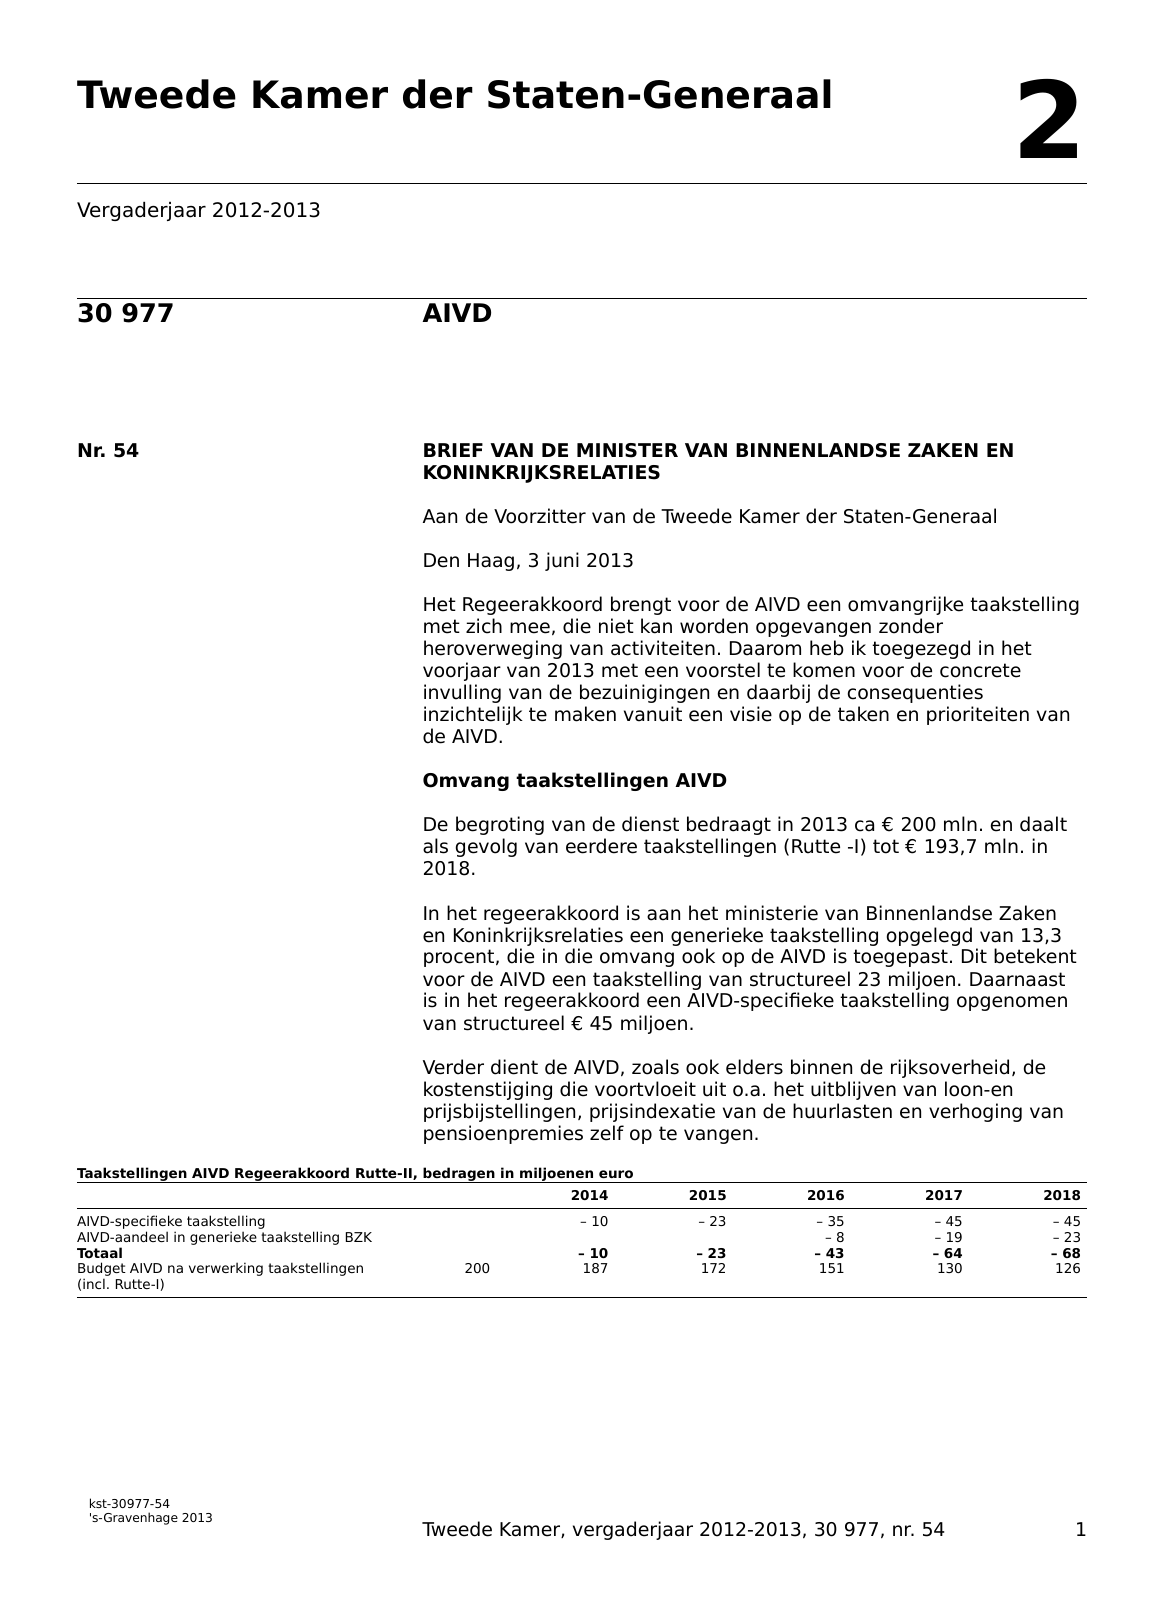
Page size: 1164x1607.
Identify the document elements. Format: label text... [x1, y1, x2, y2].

text 's-Gravenhage 2013 [88, 1511, 323, 1525]
table_cell – 35 [732, 1209, 850, 1230]
table_cell – 23 [614, 1245, 732, 1261]
table_cell 187 [496, 1261, 614, 1297]
subtitle Nr. 54 BRIEF VAN DE MINISTER VAN BINNENLANDSE ZAKEN EN KONINKRIJKSRELATIES [77, 440, 1087, 484]
table_cell – 19 [850, 1230, 968, 1245]
table_cell [77, 1183, 378, 1208]
table_cell 172 [614, 1261, 732, 1297]
text Den Haag, 3 juni 2013 [422, 550, 1087, 572]
table_cell [614, 1230, 732, 1245]
table_header Tweede Kamer der Staten-Generaal [77, 59, 886, 183]
table_cell 2016 [732, 1183, 850, 1208]
subtitle 30 977 AIVD [77, 299, 1087, 329]
table_cell 2015 [614, 1183, 732, 1208]
text De begroting van de dienst bedraagt in 2013 ca € 200 mln. en daalt als gevolg van eerdere taakstellingen (Rutte -I) tot € 193,7 mln. in 2018. [422, 814, 1087, 880]
table_cell 151 [732, 1261, 850, 1297]
table_cell 2017 [850, 1183, 968, 1208]
text Aan de Voorzitter van de Tweede Kamer der Staten-Generaal [422, 506, 1087, 528]
table_cell 200 [378, 1261, 496, 1297]
table_cell [496, 1230, 614, 1245]
table_cell [378, 1245, 496, 1261]
table_cell [378, 1230, 496, 1245]
table_cell AIVD-specifieke taakstelling [77, 1209, 378, 1230]
text Verder dient de AIVD, zoals ook elders binnen de rijksoverheid, de kostenstijging die voortvloeit uit o.a. het uitblijven van loon-en prijsbijstellingen, prijsindexatie van de huurlasten en verhoging van pensioenpremies zelf op te vangen. [422, 1057, 1087, 1144]
table_cell – 45 [850, 1209, 968, 1230]
table_cell Budget AIVD na verwerking taakstellingen (incl. Rutte-I) [77, 1261, 378, 1297]
table_cell 2018 [969, 1183, 1087, 1208]
table_cell Totaal [77, 1245, 378, 1261]
table_cell [378, 1183, 496, 1208]
table_cell – 23 [969, 1230, 1087, 1245]
table_cell – 10 [496, 1209, 614, 1230]
table_cell – 68 [969, 1245, 1087, 1261]
table_cell 2014 [496, 1183, 614, 1208]
table_cell – 64 [850, 1245, 968, 1261]
table_cell 126 [969, 1261, 1087, 1297]
table_cell – 43 [732, 1245, 850, 1261]
text Omvang taakstellingen AIVD [422, 770, 1087, 792]
table_cell [378, 1209, 496, 1230]
table_cell – 10 [496, 1245, 614, 1261]
table_cell – 8 [732, 1230, 850, 1245]
table_cell – 23 [614, 1209, 732, 1230]
text kst-30977-54 [88, 1497, 323, 1511]
table_header Taakstellingen AIVD Regeerakkoord Rutte-II, bedragen in miljoenen euro [77, 1166, 1087, 1182]
table_cell AIVD-aandeel in generieke taakstelling BZK [77, 1230, 378, 1245]
text Het Regeerakkoord brengt voor de AIVD een omvangrijke taakstelling met zich mee, die niet kan worden opgevangen zonder heroverweging van activiteiten. Daarom heb ik toegezegd in het voorjaar van 2013 met een voorstel te komen voor de concrete invulling van de bezuinigingen en daarbij de consequenties inzichtelijk te maken vanuit een visie op de taken en prioriteiten van de AIVD. [422, 594, 1087, 748]
table_cell 130 [850, 1261, 968, 1297]
table_cell – 45 [969, 1209, 1087, 1230]
table_cell Vergaderjaar 2012-2013 [77, 184, 1087, 298]
table_header 2 [886, 59, 1087, 183]
text In het regeerakkoord is aan het ministerie van Binnenlandse Zaken en Koninkrijksrelaties een generieke taakstelling opgelegd van 13,3 procent, die in die omvang ook op de AIVD is toegepast. Dit betekent voor de AIVD een taakstelling van structureel 23 miljoen. Daarnaast is in het regeerakkoord een AIVD-specifieke taakstelling opgenomen van structureel € 45 miljoen. [422, 902, 1087, 1034]
